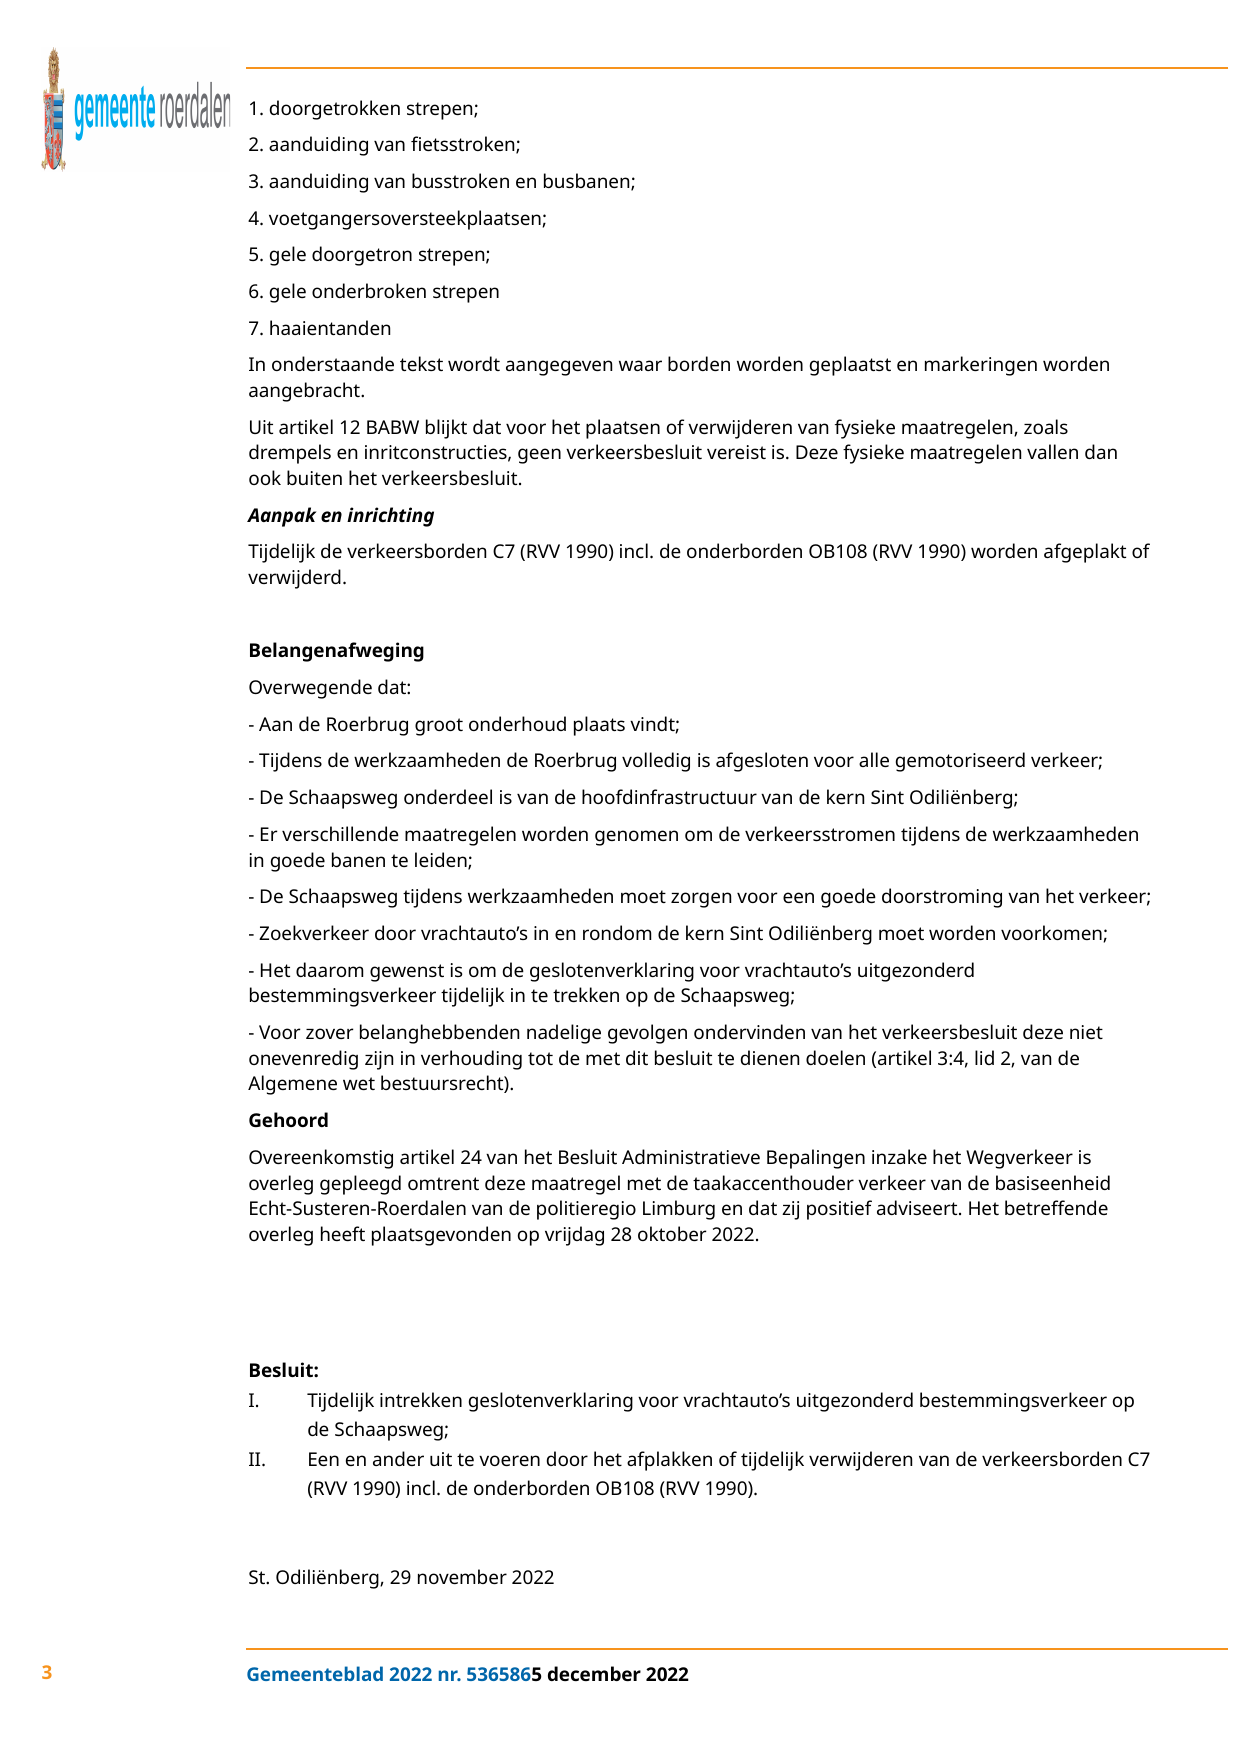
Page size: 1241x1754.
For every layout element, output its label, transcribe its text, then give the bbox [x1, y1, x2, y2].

text - Tijdens de werkzaamheden de Roerbrug volledig is afgesloten voor alle gemotoriseerd verkeer; [248, 748, 1152, 773]
text 4. voetgangersoversteekplaatsen; [248, 205, 1152, 231]
text - De Schaapsweg onderdeel is van de hoofdinfrastructuur van de kern Sint Odiliënberg; [248, 784, 1152, 810]
text - Het daarom gewenst is om de geslotenverklaring voor vrachtauto’s uitgezonderd bestemmingsverkeer tijdelijk in te trekken op de Schaapsweg; [248, 957, 1152, 1008]
text Overwegende dat: [248, 674, 1152, 700]
text Gehoord [248, 1107, 1152, 1133]
text - De Schaapsweg tijdens werkzaamheden moet zorgen voor een goede doorstroming van het verkeer; [248, 883, 1152, 909]
list Tijdelijk intrekken geslotenverklaring voor vrachtauto’s uitgezonderd bestemmingsverkeer op de Schaapsweg; [248, 1387, 1152, 1442]
text Aanpak en inrichting [248, 502, 1152, 528]
text - Voor zover belanghebbenden nadelige gevolgen ondervinden van het verkeersbesluit deze niet onevenredig zijn in verhouding tot de met dit besluit te dienen doelen (artikel 3:4, lid 2, van de Algemene wet bestuursrecht). [248, 1019, 1152, 1096]
text In onderstaande tekst wordt aangegeven waar borden worden geplaatst en markeringen worden aangebracht. [248, 351, 1152, 403]
text 2. aanduiding van fietsstroken; [248, 131, 1152, 157]
text 5. gele doorgetron strepen; [248, 241, 1152, 267]
text 1. doorgetrokken strepen; [248, 95, 1152, 121]
text - Er verschillende maatregelen worden genomen om de verkeersstromen tijdens de werkzaamheden in goede banen te leiden; [248, 821, 1152, 872]
text Belangenafweging [248, 638, 1152, 663]
text - Aan de Roerbrug groot onderhoud plaats vindt; [248, 711, 1152, 737]
text - Zoekverkeer door vrachtauto’s in en rondom de kern Sint Odiliënberg moet worden voorkomen; [248, 920, 1152, 946]
text 6. gele onderbroken strepen [248, 278, 1152, 304]
text Overeenkomstig artikel 24 van het Besluit Administratieve Bepalingen inzake het Wegverkeer is overleg gepleegd omtrent deze maatregel met de taakaccenthouder verkeer van de basiseenheid Echt-Susteren-Roerdalen van de politieregio Limburg en dat zij positief adviseert. Het betreffende overleg heeft plaatsgevonden op vrijdag 28 oktober 2022. [248, 1144, 1152, 1247]
picture [41, 47, 231, 172]
text Tijdelijk de verkeersborden C7 (RVV 1990) incl. de onderborden OB108 (RVV 1990) worden afgeplakt of verwijderd. [248, 539, 1152, 590]
text Besluit: [248, 1357, 1152, 1383]
text St. Odiliënberg, 29 november 2022 [248, 1564, 1152, 1590]
text Uit artikel 12 BABW blijkt dat voor het plaatsen of verwijderen van fysieke maatregelen, zoals drempels en inritconstructies, geen verkeersbesluit vereist is. Deze fysieke maatregelen vallen dan ook buiten het verkeersbesluit. [248, 414, 1152, 491]
text 7. haaientanden [248, 315, 1152, 341]
list Een en ander uit te voeren door het afplakken of tijdelijk verwijderen van de verkeersborden C7 (RVV 1990) incl. de onderborden OB108 (RVV 1990). [248, 1446, 1152, 1501]
text 3. aanduiding van busstroken en busbanen; [248, 168, 1152, 194]
